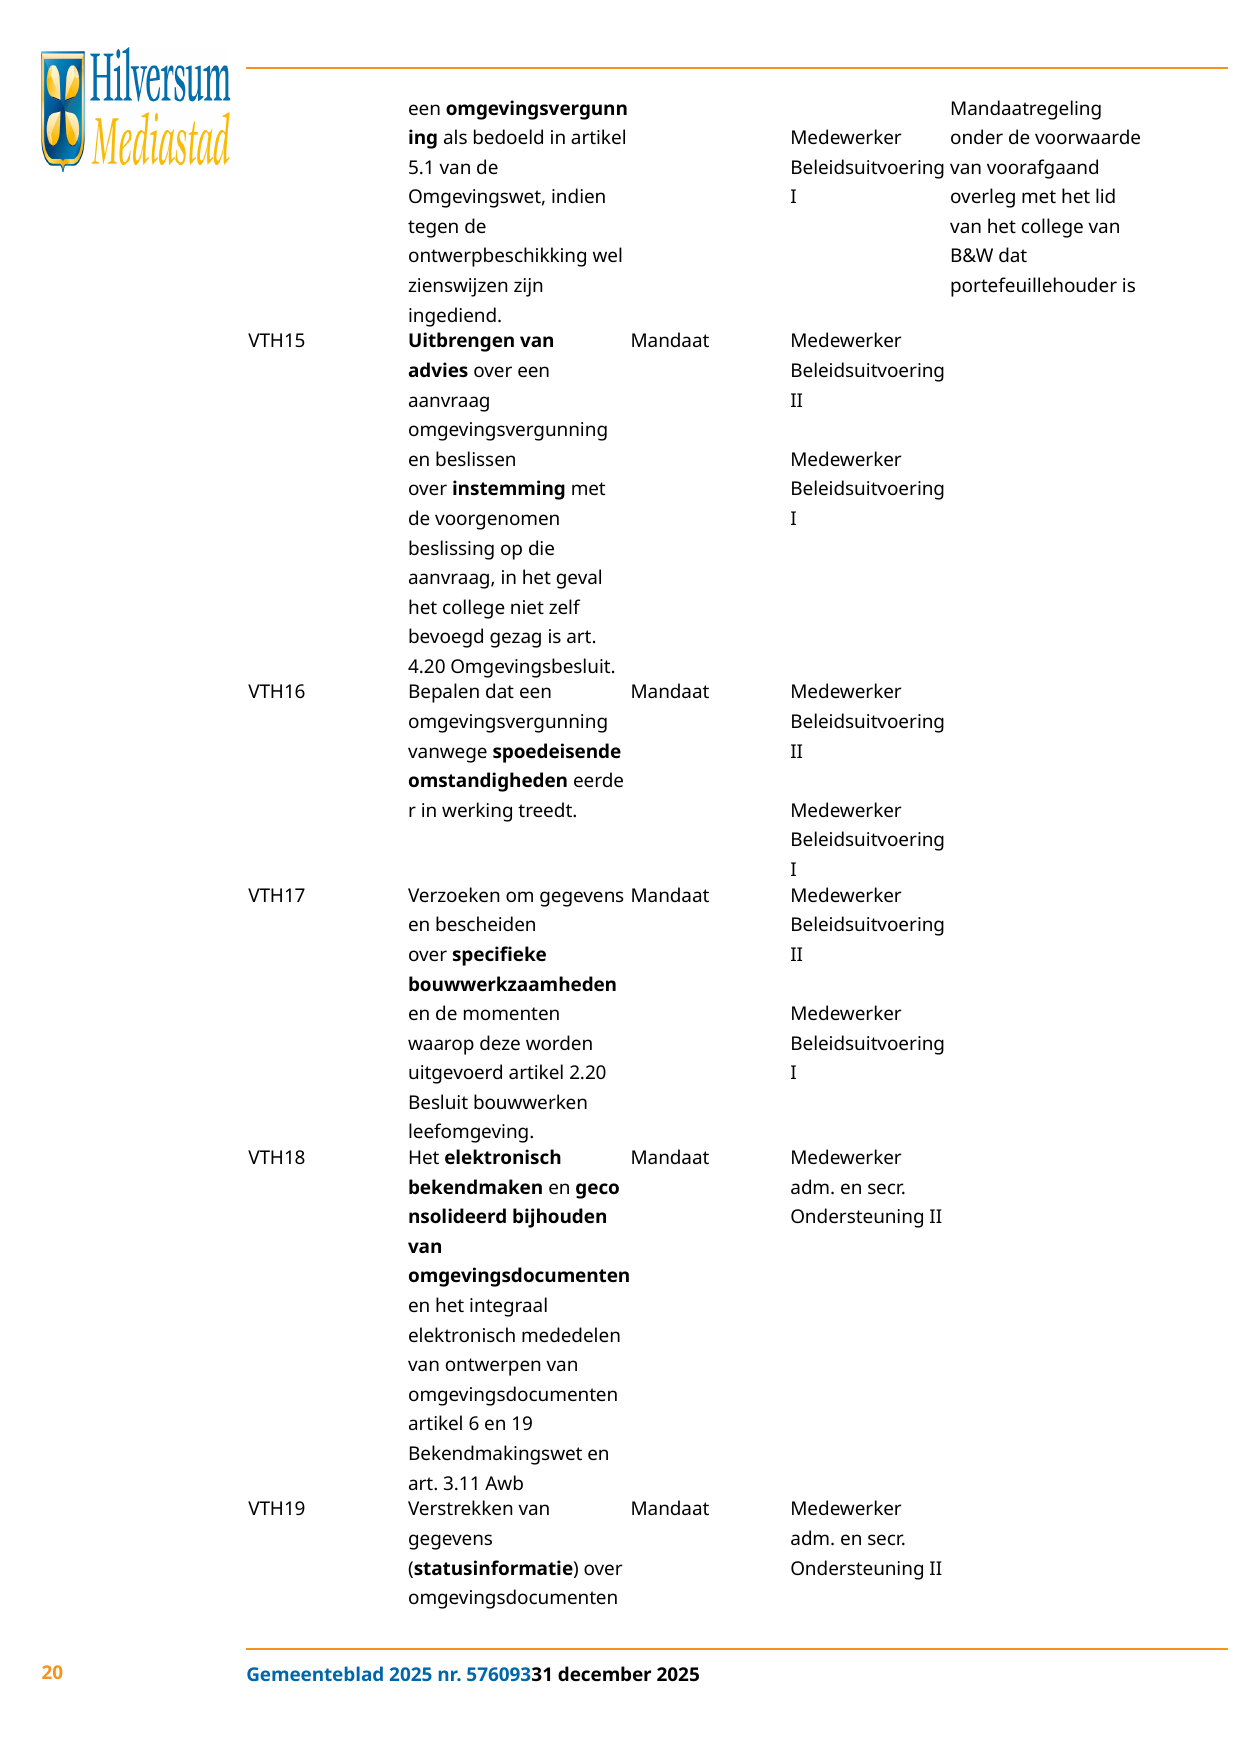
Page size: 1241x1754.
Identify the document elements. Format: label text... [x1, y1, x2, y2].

table_cell Het elektronisch bekendmaken en geconsolideerd bijhouden van omgevingsdocumenten en het integraal elektronisch mededelen van ontwerpen van omgevingsdocumenten artikel 6 en 19 Bekendmakingswet en art. 3.11 Awb [408, 1144, 630, 1496]
table_cell Uitbrengen van advies over een aanvraag omgevingsvergunning en beslissen over instemming met de voorgenomen beslissing op die aanvraag, in het geval het college niet zelf bevoegd gezag is art. 4.20 Omgevingsbesluit. [408, 328, 630, 679]
table_cell een omgevingsvergunning als bedoeld in artikel 5.1 van de Omgevingswet, indien tegen de ontwerpbeschikking wel zienswijzen zijn ingediend. [408, 95, 630, 328]
table_cell Mandaat [630, 1144, 790, 1496]
table_cell VTH17 [248, 882, 408, 1144]
table_cell [950, 1496, 1152, 1610]
table_cell Medewerker Beleidsuitvoering I [790, 95, 950, 328]
table_cell [630, 95, 790, 328]
table_cell Medewerker Beleidsuitvoering II Medewerker Beleidsuitvoering I [790, 679, 950, 882]
table_cell VTH19 [248, 1496, 408, 1610]
table_cell Medewerker Beleidsuitvoering II Medewerker Beleidsuitvoering I [790, 882, 950, 1144]
table_cell Verzoeken om gegevens en bescheiden over specifieke bouwwerkzaamheden en de momenten waarop deze worden uitgevoerd artikel 2.20 Besluit bouwwerken leefomgeving. [408, 882, 630, 1144]
table_cell Verstrekken van gegevens (statusinformatie) over omgevingsdocumenten [408, 1496, 630, 1610]
table_cell Bepalen dat een omgevingsvergunning vanwege spoedeisende omstandigheden eerder in werking treedt. [408, 679, 630, 882]
table_cell Mandaat [630, 679, 790, 882]
table_cell VTH18 [248, 1144, 408, 1496]
table_cell Mandaat [630, 328, 790, 679]
table_cell Medewerker adm. en secr. Ondersteuning II [790, 1144, 950, 1496]
table_cell [950, 328, 1152, 679]
table_cell Mandaat [630, 1496, 790, 1610]
table_cell [248, 95, 408, 328]
table_cell Mandaatregeling onder de voorwaarde van voorafgaand overleg met het lid van het college van B&W dat portefeuillehouder is [950, 95, 1152, 328]
table_cell [950, 679, 1152, 882]
table_cell Medewerker adm. en secr. Ondersteuning II [790, 1496, 950, 1610]
table_cell Medewerker Beleidsuitvoering II Medewerker Beleidsuitvoering I [790, 328, 950, 679]
table_cell [950, 882, 1152, 1144]
table_cell VTH16 [248, 679, 408, 882]
table_cell [950, 1144, 1152, 1496]
picture [41, 47, 231, 172]
table_cell VTH15 [248, 328, 408, 679]
table_cell Mandaat [630, 882, 790, 1144]
